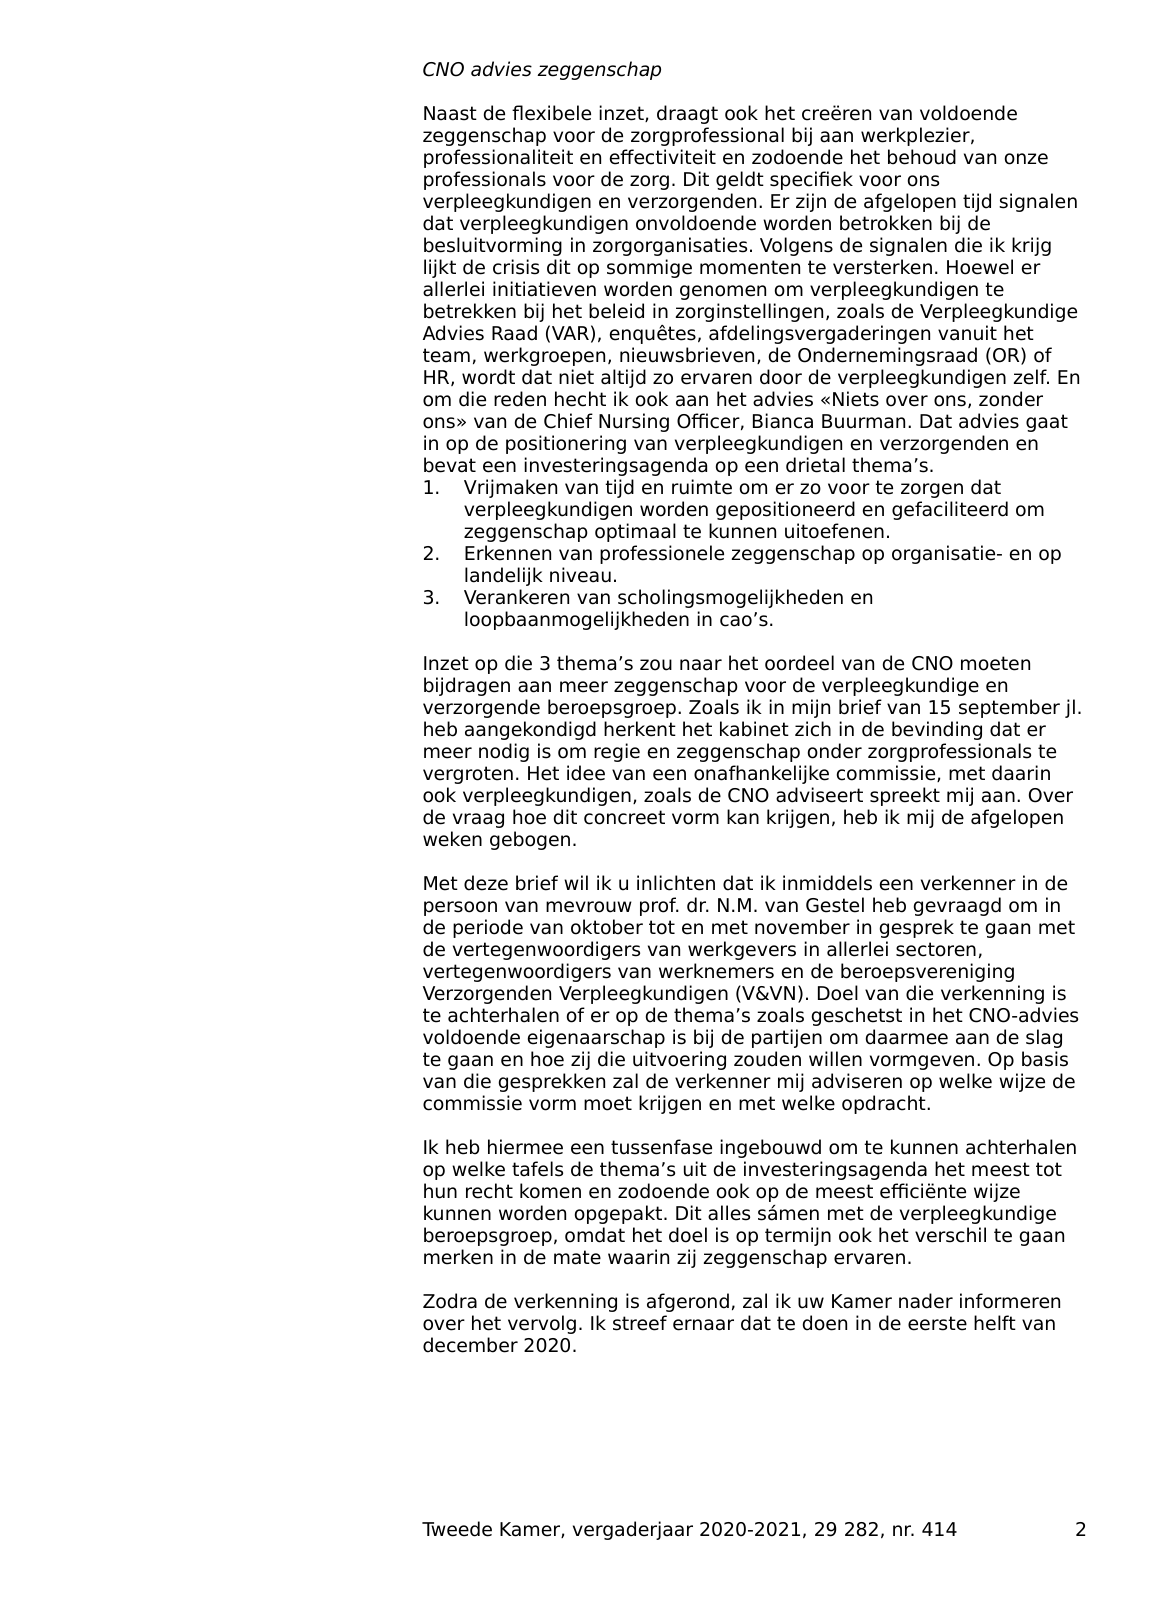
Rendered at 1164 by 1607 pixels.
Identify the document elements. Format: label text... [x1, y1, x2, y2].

text 2. Erkennen van professionele zeggenschap op organisatie- en op landelijk niveau. [422, 543, 1087, 587]
text Met deze brief wil ik u inlichten dat ik inmiddels een verkenner in de persoon van mevrouw prof. dr. N.M. van Gestel heb gevraagd om in de periode van oktober tot en met november in gesprek te gaan met de vertegenwoordigers van werkgevers in allerlei sectoren, vertegenwoordigers van werknemers en de beroepsvereniging Verzorgenden Verpleegkundigen (V&VN). Doel van die verkenning is te achterhalen of er op de thema’s zoals geschetst in het CNO-advies voldoende eigenaarschap is bij de partijen om daarmee aan de slag te gaan en hoe zij die uitvoering zouden willen vormgeven. Op basis van die gesprekken zal de verkenner mij adviseren op welke wijze de commissie vorm moet krijgen en met welke opdracht. [422, 873, 1087, 1115]
text Ik heb hiermee een tussenfase ingebouwd om te kunnen achterhalen op welke tafels de thema’s uit de investeringsagenda het meest tot hun recht komen en zodoende ook op de meest efficiënte wijze kunnen worden opgepakt. Dit alles sámen met de verpleegkundige beroepsgroep, omdat het doel is op termijn ook het verschil te gaan merken in de mate waarin zij zeggenschap ervaren. [422, 1137, 1087, 1269]
text Inzet op die 3 thema’s zou naar het oordeel van de CNO moeten bijdragen aan meer zeggenschap voor de verpleegkundige en verzorgende beroepsgroep. Zoals ik in mijn brief van 15 september jl. heb aangekondigd herkent het kabinet zich in de bevinding dat er meer nodig is om regie en zeggenschap onder zorgprofessionals te vergroten. Het idee van een onafhankelijke commissie, met daarin ook verpleegkundigen, zoals de CNO adviseert spreekt mij aan. Over de vraag hoe dit concreet vorm kan krijgen, heb ik mij de afgelopen weken gebogen. [422, 653, 1087, 851]
text Naast de flexibele inzet, draagt ook het creëren van voldoende zeggenschap voor de zorgprofessional bij aan werkplezier, professionaliteit en effectiviteit en zodoende het behoud van onze professionals voor de zorg. Dit geldt specifiek voor ons verpleegkundigen en verzorgenden. Er zijn de afgelopen tijd signalen dat verpleegkundigen onvoldoende worden betrokken bij de besluitvorming in zorgorganisaties. Volgens de signalen die ik krijg lijkt de crisis dit op sommige momenten te versterken. Hoewel er allerlei initiatieven worden genomen om verpleegkundigen te betrekken bij het beleid in zorginstellingen, zoals de Verpleegkundige Advies Raad (VAR), enquêtes, afdelingsvergaderingen vanuit het team, werkgroepen, nieuwsbrieven, de Ondernemingsraad (OR) of HR, wordt dat niet altijd zo ervaren door de verpleegkundigen zelf. En om die reden hecht ik ook aan het advies «Niets over ons, zonder ons» van de Chief Nursing Officer, Bianca Buurman. Dat advies gaat in op de positionering van verpleegkundigen en verzorgenden en bevat een investeringsagenda op een drietal thema’s. [422, 103, 1087, 477]
text 3. Verankeren van scholingsmogelijkheden en loopbaanmogelijkheden in cao’s. [422, 587, 1087, 631]
text Zodra de verkenning is afgerond, zal ik uw Kamer nader informeren over het vervolg. Ik streef ernaar dat te doen in de eerste helft van december 2020. [422, 1291, 1087, 1357]
subtitle CNO advies zeggenschap [422, 59, 1087, 81]
text 1. Vrijmaken van tijd en ruimte om er zo voor te zorgen dat verpleegkundigen worden gepositioneerd en gefaciliteerd om zeggenschap optimaal te kunnen uitoefenen. [422, 477, 1087, 543]
